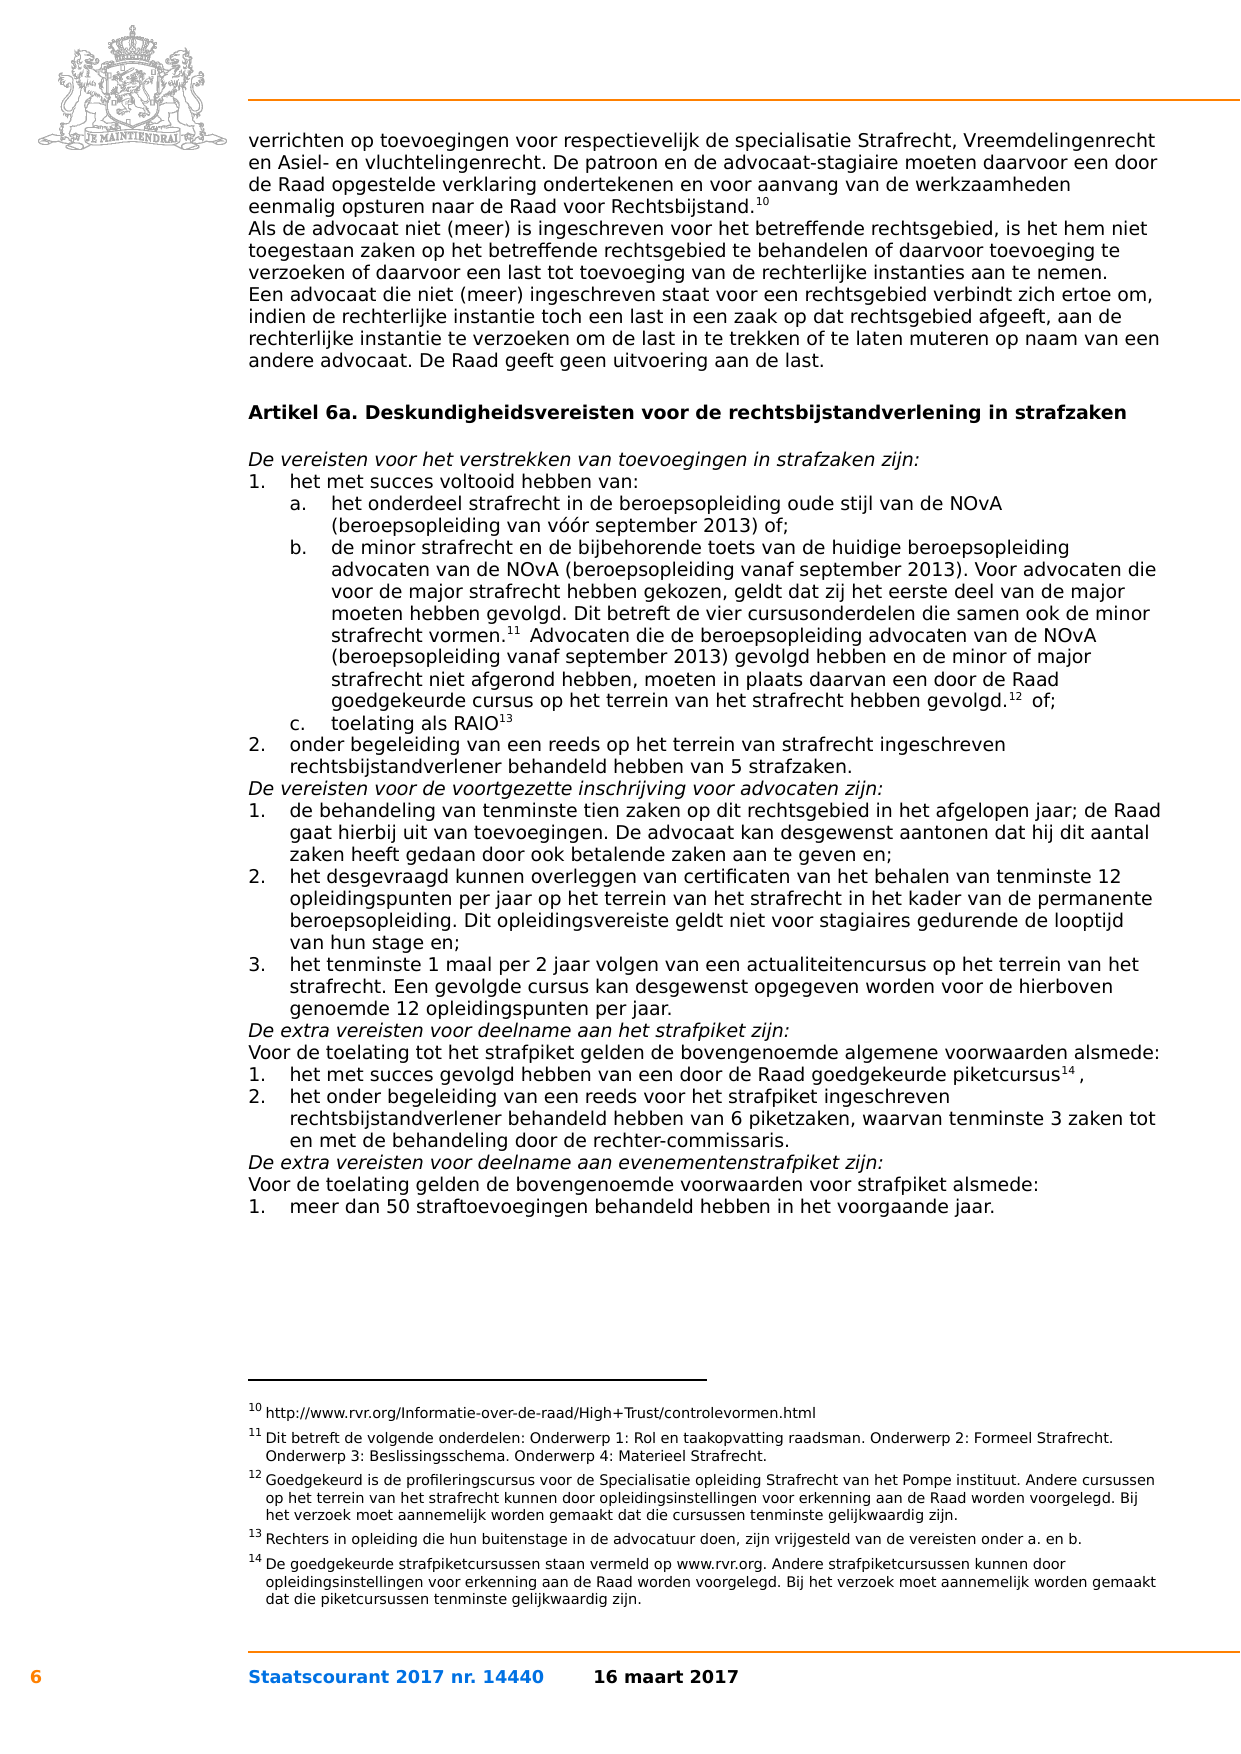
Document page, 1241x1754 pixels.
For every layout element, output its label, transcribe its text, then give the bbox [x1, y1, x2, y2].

text Als de advocaat niet (meer) is ingeschreven voor het betreffende rechtsgebied, is het hem niet toegestaan zaken op het betreffende rechtsgebied te behandelen of daarvoor toevoeging te verzoeken of daarvoor een last tot toevoeging van de rechterlijke instanties aan te nemen. [248, 218, 1163, 284]
text Rechters in opleiding die hun buitenstage in de advocatuur doen, zijn vrijgesteld van de vereisten onder a. en b. [248, 1527, 1163, 1549]
text verrichten op toevoegingen voor respectievelijk de specialisatie Strafrecht, Vreemdelingenrecht en Asiel- en vluchtelingenrecht. De patroon en de advocaat-stagiaire moeten daarvoor een door de Raad opgestelde verklaring ondertekenen en voor aanvang van de werkzaamheden eenmalig opsturen naar de Raad voor Rechtsbijstand. [248, 130, 1163, 218]
text 1. het met succes gevolgd hebben van een door de Raad goedgekeurde piketcursus, [248, 1064, 1163, 1086]
text 1. meer dan 50 straftoevoegingen behandeld hebben in het voorgaande jaar. [248, 1196, 1163, 1218]
text http://www.rvr.org/Informatie-over-de-raad/High+Trust/controlevormen.html [248, 1401, 1163, 1423]
text De vereisten voor het verstrekken van toevoegingen in strafzaken zijn: [248, 449, 1163, 471]
text 2. onder begeleiding van een reeds op het terrein van strafrecht ingeschreven rechtsbijstandverlener behandeld hebben van 5 strafzaken. [248, 734, 1163, 778]
text De vereisten voor de voortgezette inschrijving voor advocaten zijn: [248, 778, 1163, 800]
text Voor de toelating gelden de bovengenoemde voorwaarden voor strafpiket alsmede: [248, 1174, 1163, 1196]
picture [38, 25, 227, 150]
text b. de minor strafrecht en de bijbehorende toets van de huidige beroepsopleiding advocaten van de NOvA (beroepsopleiding vanaf september 2013). Voor advocaten die voor de major strafrecht hebben gekozen, geldt dat zij het eerste deel van de major moeten hebben gevolgd. Dit betreft de vier cursusonderdelen die samen ook de minor strafrecht vormen. Advocaten die de beroepsopleiding advocaten van de NOvA (beroepsopleiding vanaf september 2013) gevolgd hebben en de minor of major strafrecht niet afgerond hebben, moeten in plaats daarvan een door de Raad goedgekeurde cursus op het terrein van het strafrecht hebben gevolgd. of; [289, 537, 1163, 712]
text Een advocaat die niet (meer) ingeschreven staat voor een rechtsgebied verbindt zich ertoe om, indien de rechterlijke instantie toch een last in een zaak op dat rechtsgebied afgeeft, aan de rechterlijke instantie te verzoeken om de last in te trekken of te laten muteren op naam van een andere advocaat. De Raad geeft geen uitvoering aan de last. [248, 284, 1163, 372]
text 1. de behandeling van tenminste tien zaken op dit rechtsgebied in het afgelopen jaar; de Raad gaat hierbij uit van toevoegingen. De advocaat kan desgewenst aantonen dat hij dit aantal zaken heeft gedaan door ook betalende zaken aan te geven en; [248, 800, 1163, 866]
text 1. het met succes voltooid hebben van: [248, 471, 1163, 493]
text De extra vereisten voor deelname aan het strafpiket zijn: [248, 1020, 1163, 1042]
subtitle Artikel 6a. Deskundigheidsvereisten voor de rechtsbijstandverlening in strafzaken [248, 402, 1163, 424]
text 2. het desgevraagd kunnen overleggen van certificaten van het behalen van tenminste 12 opleidingspunten per jaar op het terrein van het strafrecht in het kader van de permanente beroepsopleiding. Dit opleidingsvereiste geldt niet voor stagiaires gedurende de looptijd van hun stage en; [248, 866, 1163, 954]
text Dit betreft de volgende onderdelen: Onderwerp 1: Rol en taakopvatting raadsman. Onderwerp 2: Formeel Strafrecht. Onderwerp 3: Beslissingsschema. Onderwerp 4: Materieel Strafrecht. [248, 1426, 1163, 1465]
text 2. het onder begeleiding van een reeds voor het strafpiket ingeschreven rechtsbijstandverlener behandeld hebben van 6 piketzaken, waarvan tenminste 3 zaken tot en met de behandeling door de rechter-commissaris. [248, 1086, 1163, 1152]
text De goedgekeurde strafpiketcursussen staan vermeld op www.rvr.org. Andere strafpiketcursussen kunnen door opleidingsinstellingen voor erkenning aan de Raad worden voorgelegd. Bij het verzoek moet aannemelijk worden gemaakt dat die piketcursussen tenminste gelijkwaardig zijn. [248, 1552, 1163, 1608]
text a. het onderdeel strafrecht in de beroepsopleiding oude stijl van de NOvA (beroepsopleiding van vóór september 2013) of; [289, 493, 1163, 537]
text 3. het tenminste 1 maal per 2 jaar volgen van een actualiteitencursus op het terrein van het strafrecht. Een gevolgde cursus kan desgewenst opgegeven worden voor de hierboven genoemde 12 opleidingspunten per jaar. [248, 954, 1163, 1020]
text De extra vereisten voor deelname aan evenementenstrafpiket zijn: [248, 1152, 1163, 1174]
text c. toelating als RAIO [289, 712, 1163, 734]
text Voor de toelating tot het strafpiket gelden de bovengenoemde algemene voorwaarden alsmede: [248, 1042, 1163, 1064]
text Goedgekeurd is de profileringscursus voor de Specialisatie opleiding Strafrecht van het Pompe instituut. Andere cursussen op het terrein van het strafrecht kunnen door opleidingsinstellingen voor erkenning aan de Raad worden voorgelegd. Bij het verzoek moet aannemelijk worden gemaakt dat die cursussen tenminste gelijkwaardig zijn. [248, 1468, 1163, 1524]
